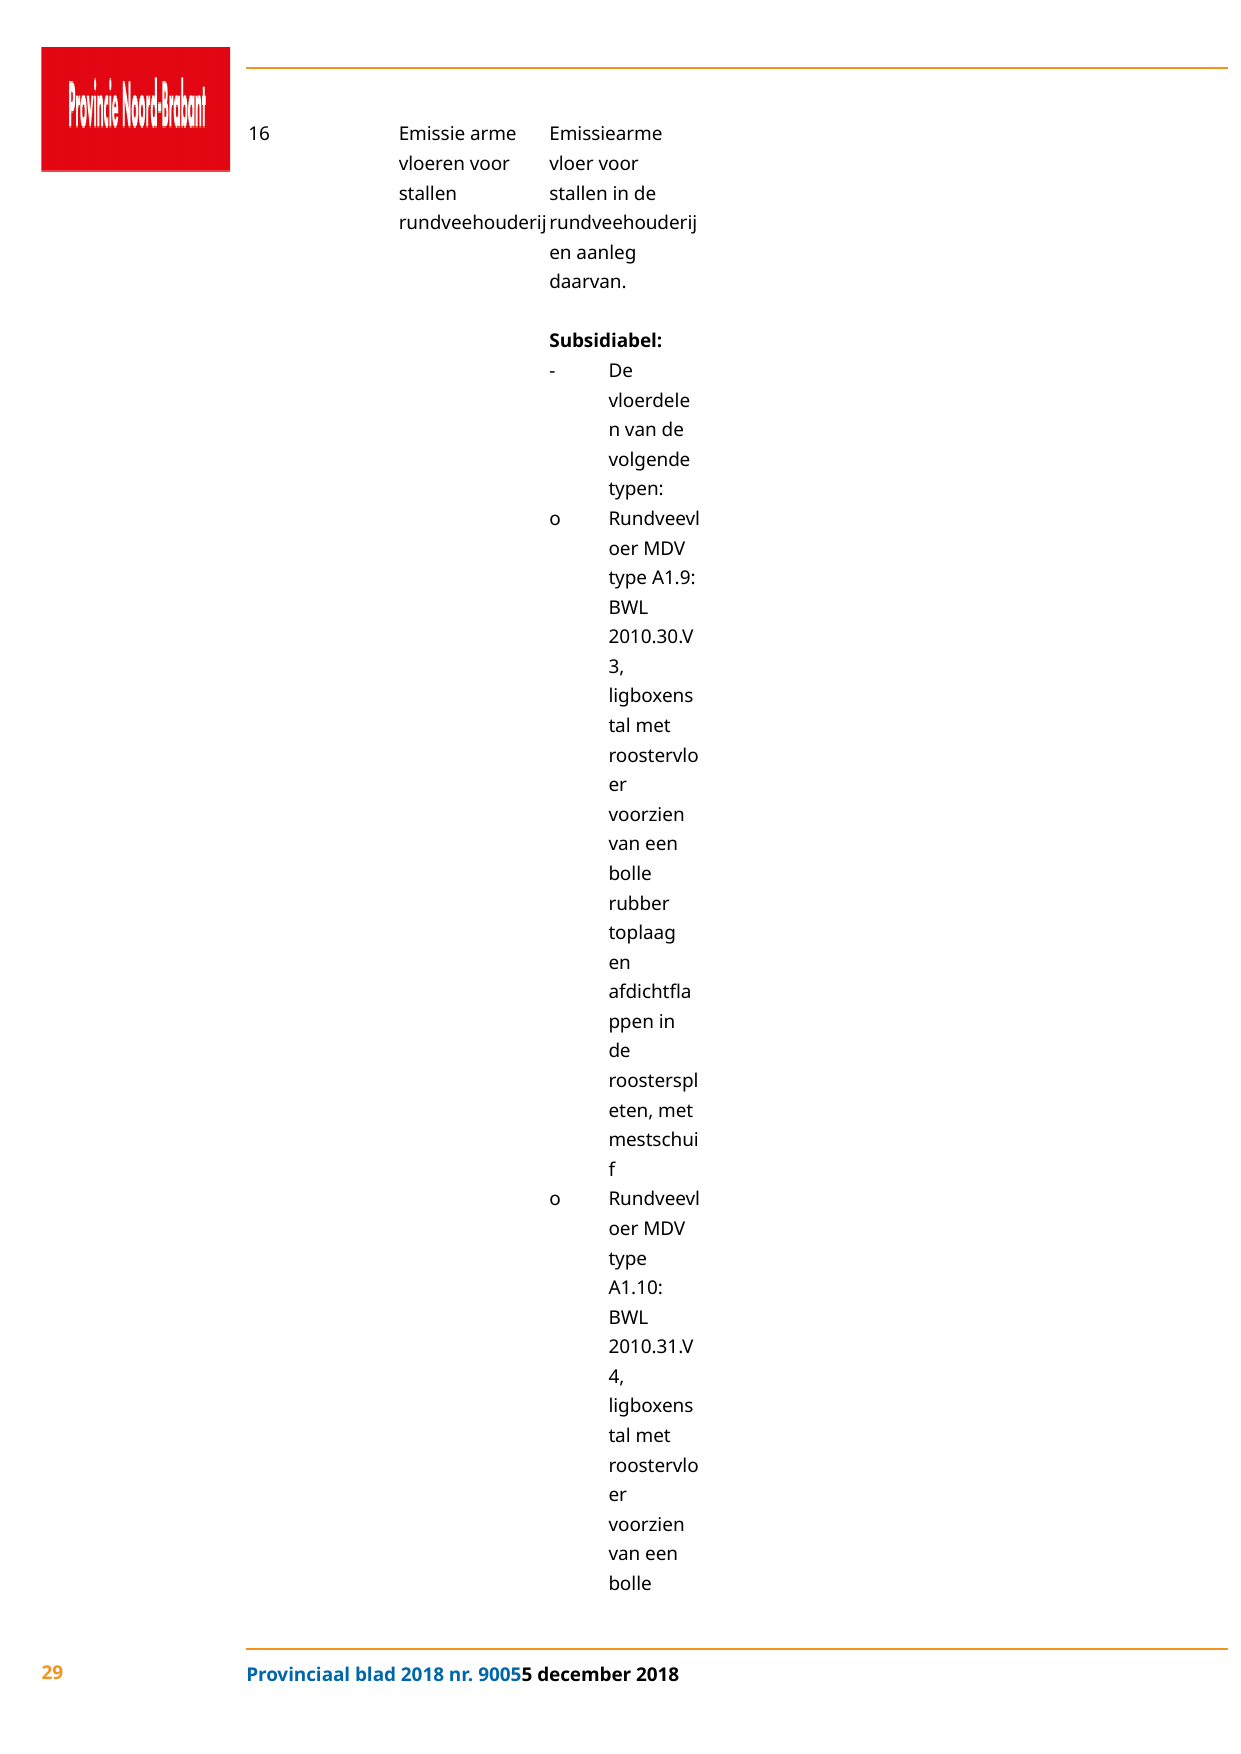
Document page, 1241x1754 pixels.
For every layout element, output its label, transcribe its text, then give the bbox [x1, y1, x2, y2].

table_cell [399, 95, 549, 121]
table_cell 16 [248, 121, 398, 1596]
table_cell Emissie arme vloeren voor stallen rundveehouderij [399, 121, 549, 1596]
table_cell [248, 95, 398, 121]
table_cell Emissiearme vloer voor stallen in de rundveehouderij en aanleg daarvan. Subsidiabel: De vloerdelen van de volgende typen: Rundveevloer MDV type A1.9: BWL 2010.30.V3, ligboxenstal met roostervloer voorzien van een bolle rubber toplaag en afdichtflappen in de roosterspleten, met mestschuif Rundveevloer MDV type A1.10: BWL 2010.31.V4, ligboxenstal met roostervloer voorzien van een bolle [549, 121, 700, 1596]
picture [41, 47, 231, 172]
